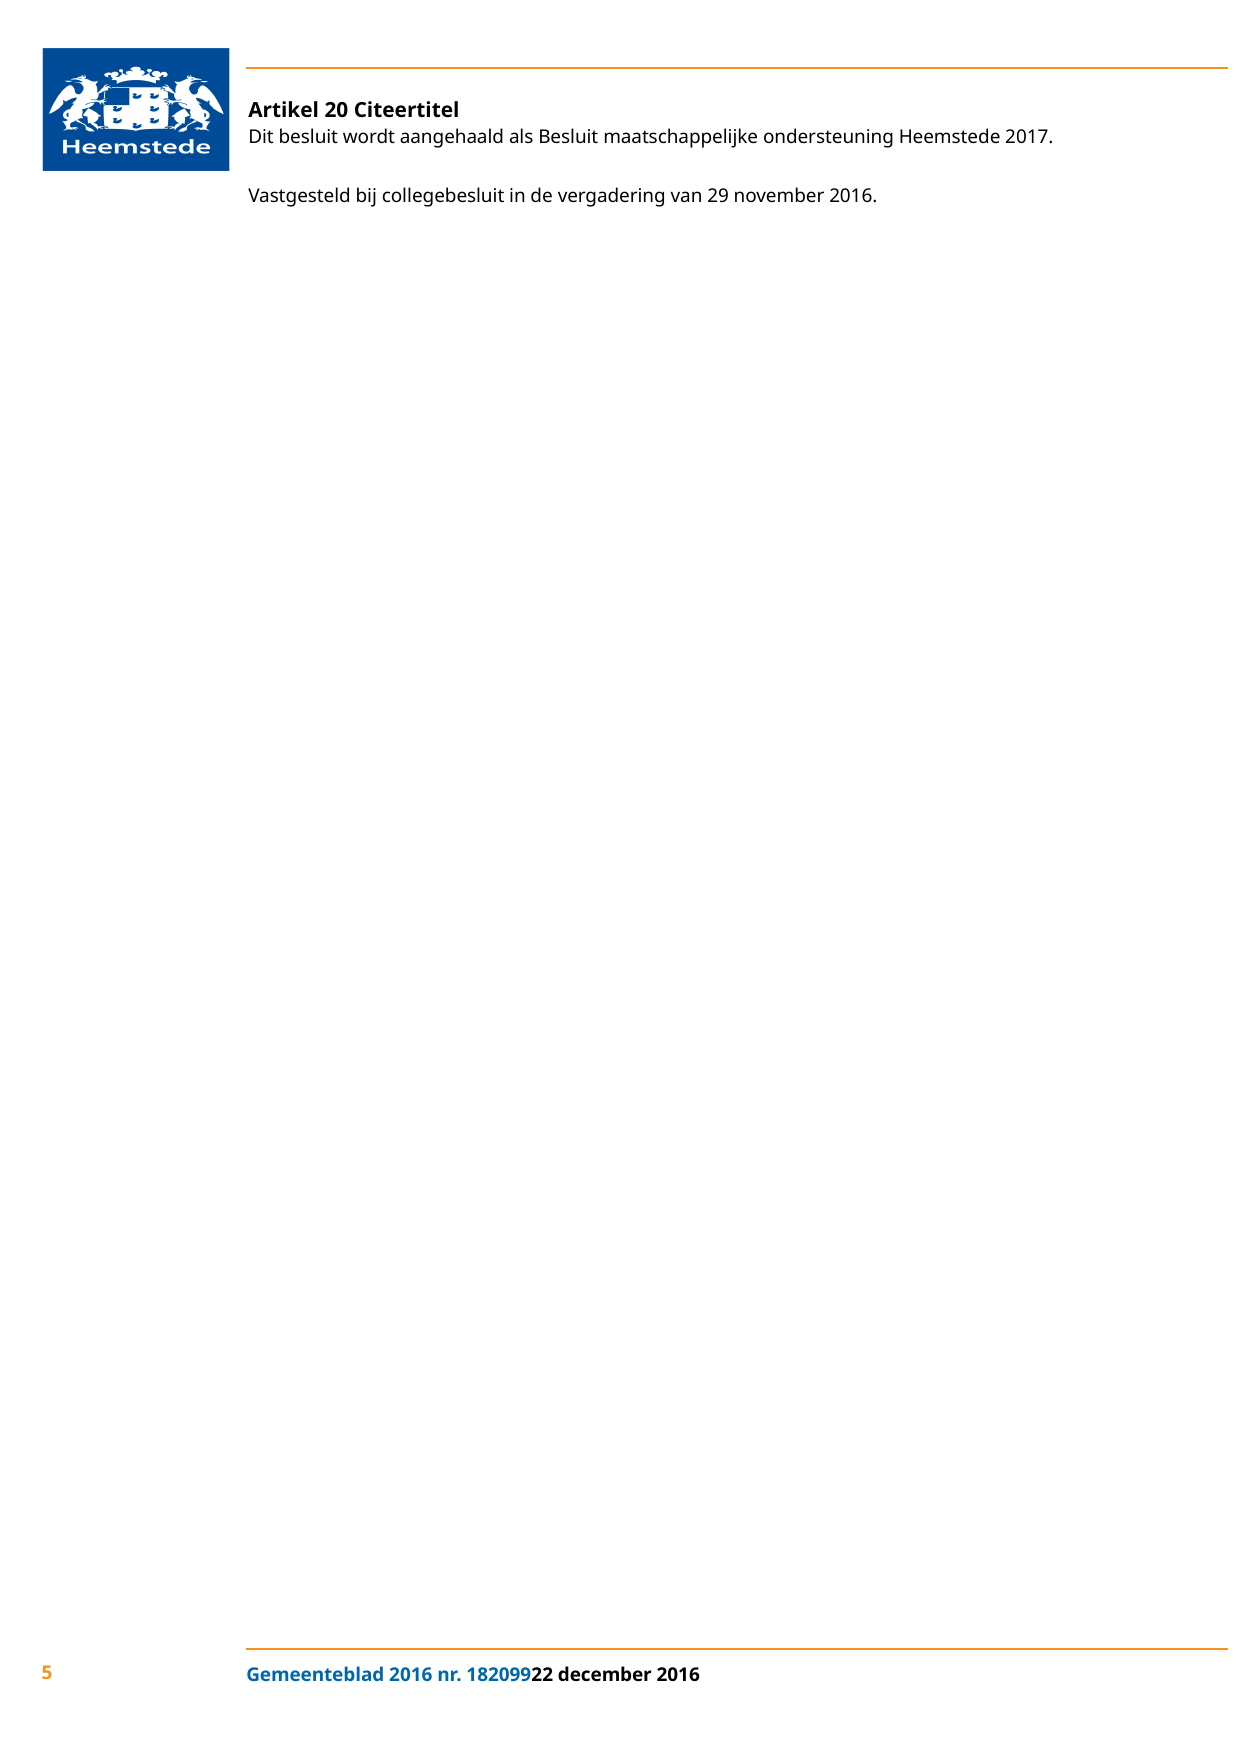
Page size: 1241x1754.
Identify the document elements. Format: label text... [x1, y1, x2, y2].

picture [41, 47, 231, 172]
text Dit besluit wordt aangehaald als Besluit maatschappelijke ondersteuning Heemstede 2017. [248, 123, 1152, 149]
text Vastgesteld bij collegebesluit in de vergadering van 29 november 2016. [248, 182, 1152, 208]
text Artikel 20 Citeertitel [248, 95, 1152, 123]
